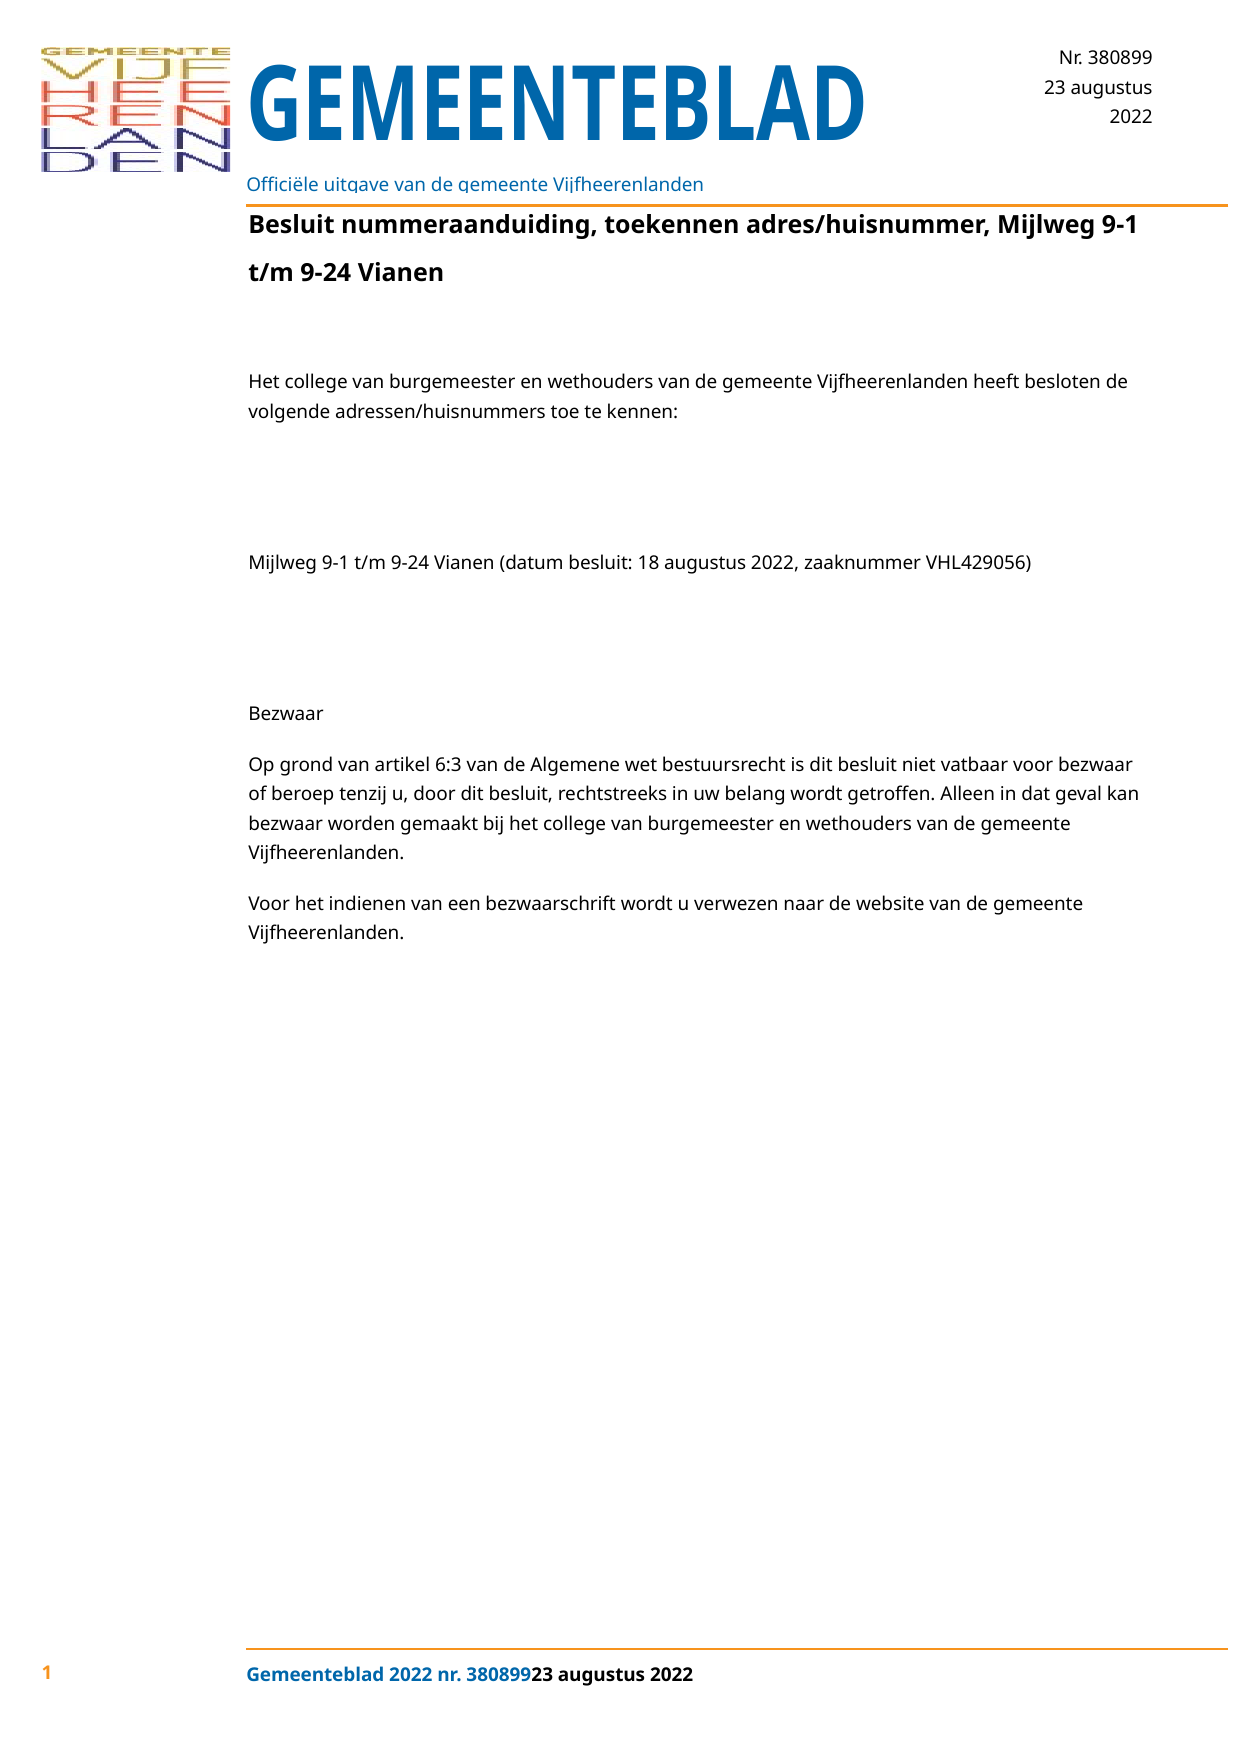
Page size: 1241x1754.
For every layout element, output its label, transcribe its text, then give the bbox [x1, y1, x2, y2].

text Mijlweg 9-1 t/m 9-24 Vianen (datum besluit: 18 augustus 2022, zaaknummer VHL429056) [248, 549, 1152, 575]
text Bezwaar [248, 700, 1152, 726]
text Het college van burgemeester en wethouders van de gemeente Vijfheerenlanden heeft besloten de volgende adressen/huisnummers toe te kennen: [248, 368, 1152, 424]
text Op grond van artikel 6:3 van de Algemene wet bestuursrecht is dit besluit niet vatbaar voor bezwaar of beroep tenzij u, door dit besluit, rechtstreeks in uw belang wordt getroffen. Alleen in dat geval kan bezwaar worden gemaakt bij het college van burgemeester en wethouders van de gemeente Vijfheerenlanden. [248, 751, 1152, 865]
picture [41, 47, 231, 172]
text Besluit nummeraanduiding, toekennen adres/huisnummer, Mijlweg 9-1 t/m 9-24 Vianen [248, 207, 1152, 288]
text Voor het indienen van een bezwaarschrift wordt u verwezen naar de website van de gemeente Vijfheerenlanden. [248, 890, 1152, 945]
